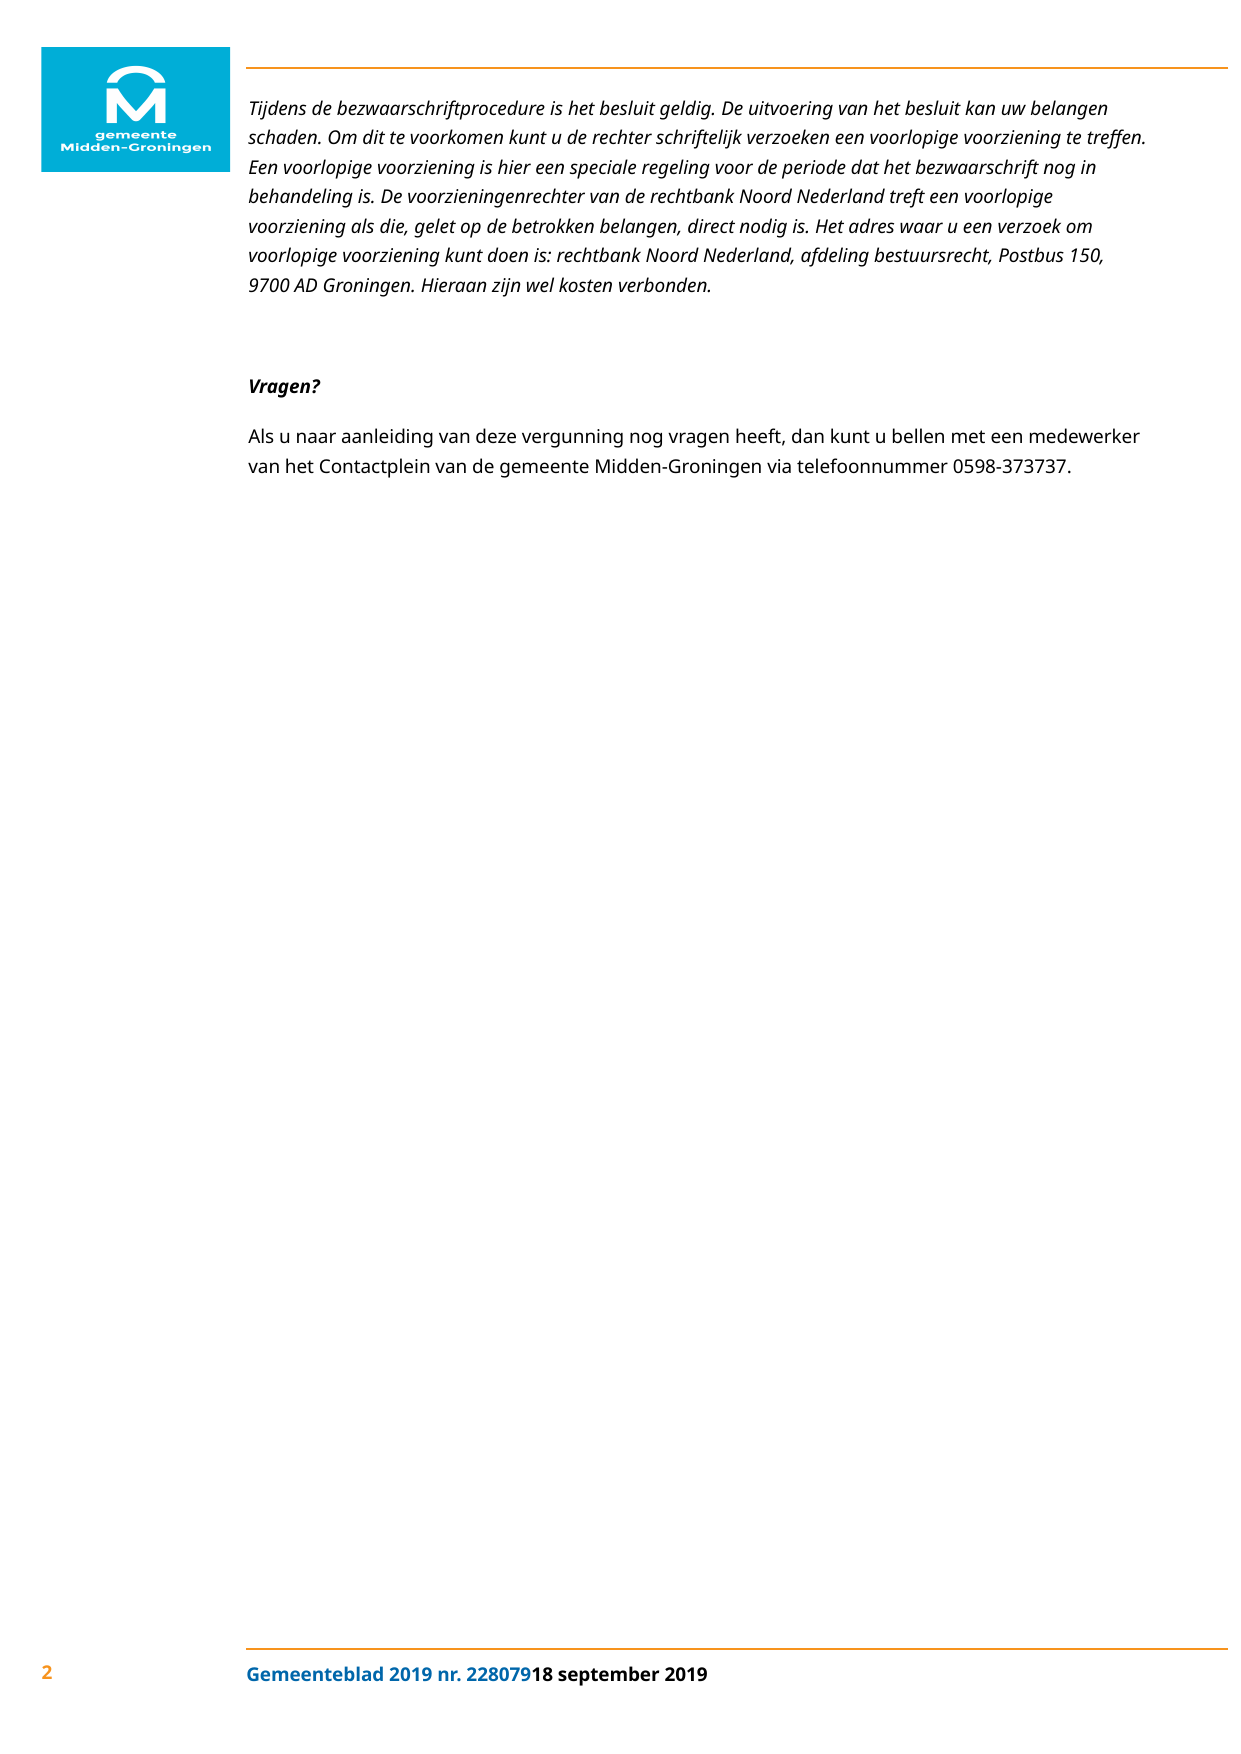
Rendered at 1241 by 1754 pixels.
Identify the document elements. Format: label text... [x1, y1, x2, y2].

picture [107, 89, 165, 122]
picture [108, 66, 164, 82]
picture [184, 146, 190, 153]
text Vragen? [248, 373, 1152, 399]
text Als u naar aanleiding van deze vergunning nog vragen heeft, dan kunt u bellen met een medewerker van het Contactplein van de gemeente Midden-Groningen via telefoonnummer 0598-373737. [248, 423, 1152, 479]
text Tijdens de bezwaarschriftprocedure is het besluit geldig. De uitvoering van het besluit kan uw belangen schaden. Om dit te voorkomen kunt u de rechter schriftelijk verzoeken een voorlopige voorziening te treffen. Een voorlopige voorziening is hier een speciale regeling voor de periode dat het bezwaarschrift nog in behandeling is. De voorzieningenrechter van de rechtbank Noord Nederland treft een voorlopige voorziening als die, gelet op de betrokken belangen, direct nodig is. Het adres waar u een verzoek om voorlopige voorziening kunt doen is: rechtbank Noord Nederland, afdeling bestuursrecht, Postbus 150, 9700 AD Groningen. Hieraan zijn wel kosten verbonden. [248, 95, 1152, 298]
